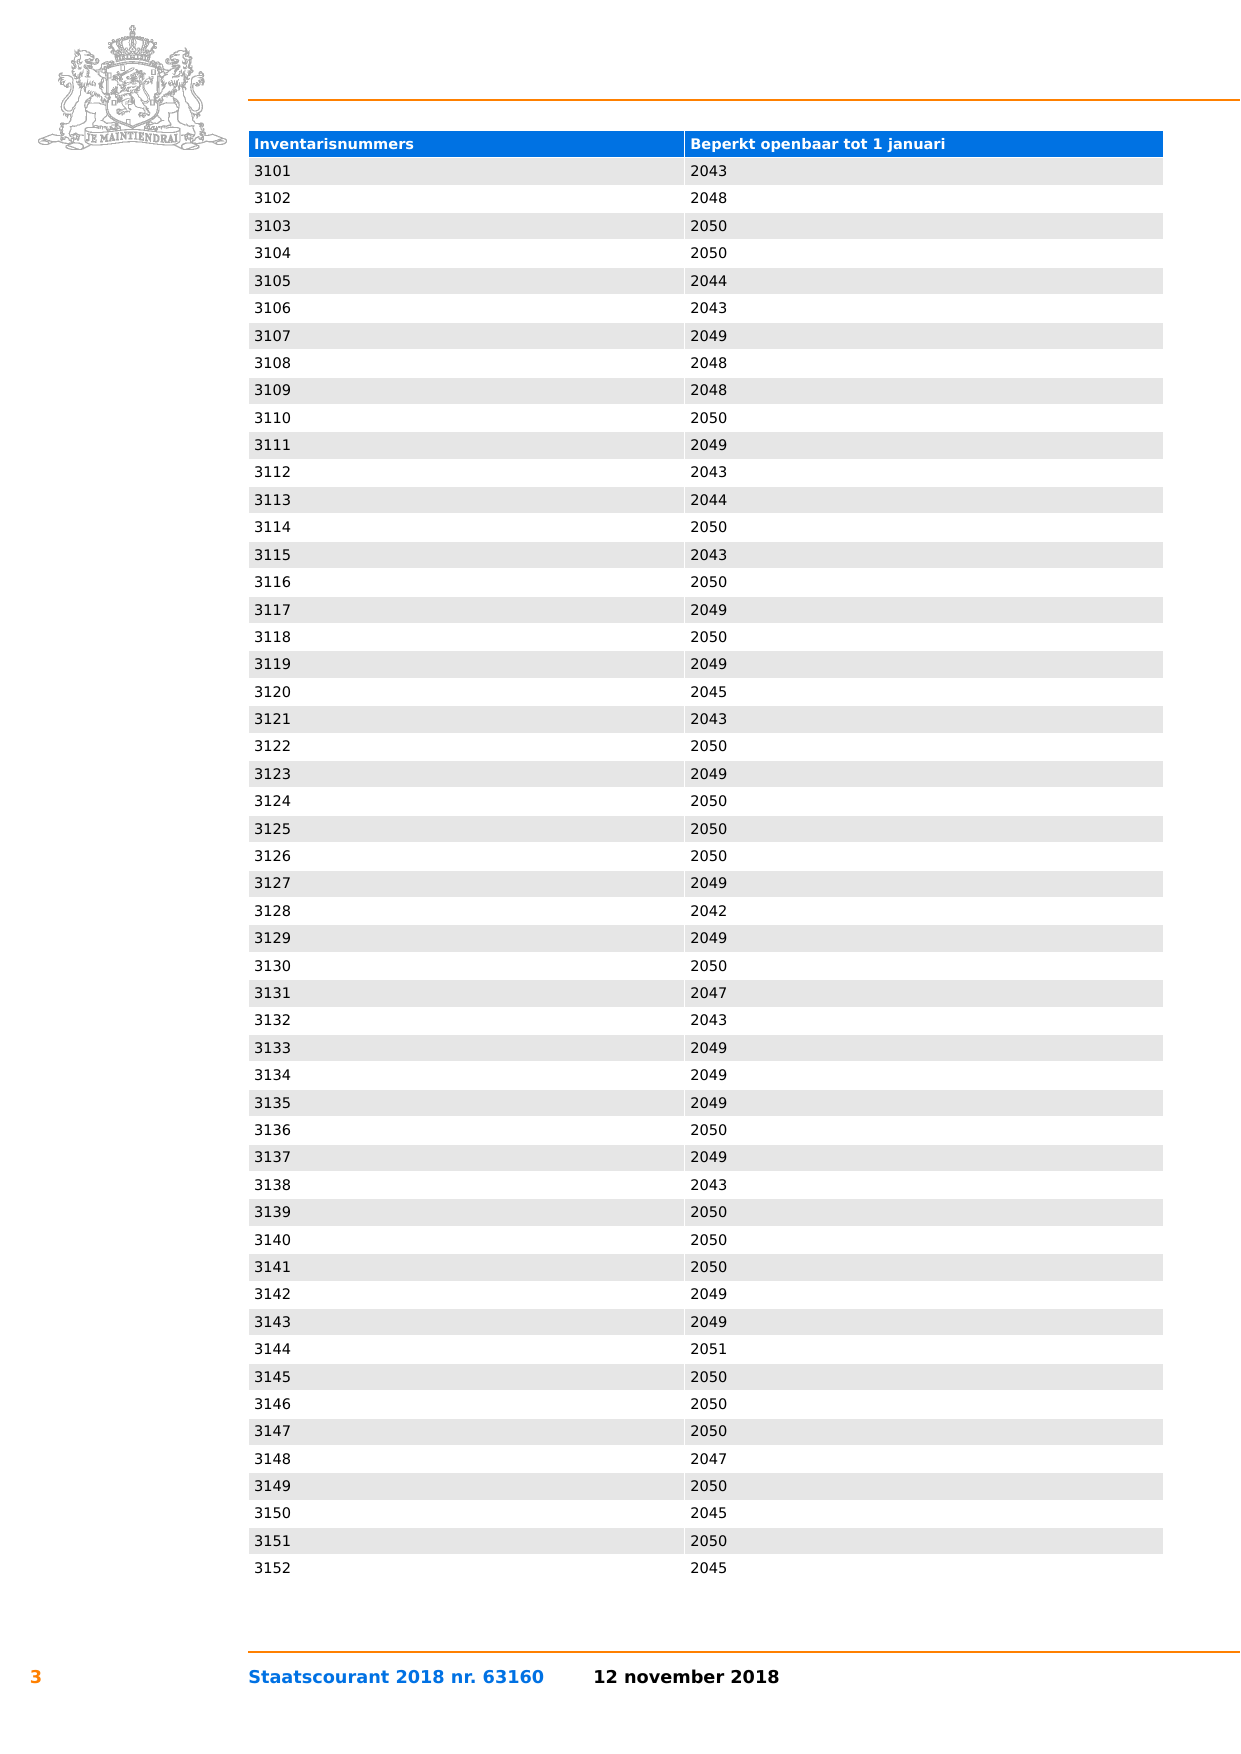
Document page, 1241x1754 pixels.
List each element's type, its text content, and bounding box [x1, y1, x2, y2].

table_cell 2049 [685, 1309, 1163, 1335]
table_cell 2044 [685, 487, 1163, 513]
table_cell 3144 [249, 1336, 684, 1363]
table_cell 3142 [249, 1282, 684, 1308]
table_cell 3115 [249, 542, 684, 568]
table_cell 3138 [249, 1172, 684, 1198]
table_cell 2050 [685, 1254, 1163, 1281]
table_cell 2050 [685, 816, 1163, 842]
table_cell 2049 [685, 871, 1163, 897]
table_cell 2044 [685, 268, 1163, 294]
table_cell 2050 [685, 515, 1163, 541]
table_cell 3143 [249, 1309, 684, 1335]
table_cell 3112 [249, 460, 684, 486]
table_cell 2050 [685, 405, 1163, 431]
table_cell 3107 [249, 323, 684, 349]
table_cell 2043 [685, 542, 1163, 568]
table_cell 2048 [685, 378, 1163, 404]
table_cell 2045 [685, 679, 1163, 705]
table_cell 2049 [685, 1063, 1163, 1089]
table_cell 3140 [249, 1227, 684, 1253]
table_cell 3121 [249, 706, 684, 733]
table_cell 3147 [249, 1419, 684, 1445]
table_cell 3130 [249, 953, 684, 979]
table_cell 2043 [685, 460, 1163, 486]
table_cell 3145 [249, 1364, 684, 1390]
table_cell 3106 [249, 295, 684, 322]
table_cell 3124 [249, 789, 684, 815]
table_cell 3150 [249, 1501, 684, 1527]
table_cell 3120 [249, 679, 684, 705]
table_cell 3110 [249, 405, 684, 431]
table_cell 3133 [249, 1035, 684, 1061]
table_cell 3132 [249, 1008, 684, 1034]
table_cell 3109 [249, 378, 684, 404]
table_cell 2050 [685, 1117, 1163, 1143]
table_cell 2050 [685, 624, 1163, 650]
table_cell 2043 [685, 706, 1163, 733]
table_cell 3131 [249, 980, 684, 1007]
table_header Beperkt openbaar tot 1 januari [685, 131, 1163, 157]
table_cell 3146 [249, 1391, 684, 1417]
table_cell 2050 [685, 1199, 1163, 1226]
table_cell 3149 [249, 1473, 684, 1500]
table_cell 2050 [685, 569, 1163, 596]
table_cell 3134 [249, 1063, 684, 1089]
table_cell 3104 [249, 241, 684, 267]
table_cell 3111 [249, 432, 684, 459]
table_cell 3127 [249, 871, 684, 897]
table_cell 3125 [249, 816, 684, 842]
table_cell 3105 [249, 268, 684, 294]
table_cell 2049 [685, 1090, 1163, 1116]
table_cell 3108 [249, 350, 684, 376]
table_cell 2043 [685, 158, 1163, 185]
table_cell 3137 [249, 1145, 684, 1171]
picture [38, 25, 227, 150]
table_cell 3135 [249, 1090, 684, 1116]
table_cell 2049 [685, 651, 1163, 678]
table_cell 2050 [685, 1473, 1163, 1500]
table_cell 2049 [685, 761, 1163, 787]
table_cell 2049 [685, 323, 1163, 349]
table_cell 2048 [685, 186, 1163, 212]
table_cell 2051 [685, 1336, 1163, 1363]
table_cell 2045 [685, 1501, 1163, 1527]
table_cell 3151 [249, 1528, 684, 1554]
table_cell 2050 [685, 1391, 1163, 1417]
table_cell 3101 [249, 158, 684, 185]
table_cell 2050 [685, 953, 1163, 979]
table_cell 2045 [685, 1556, 1163, 1582]
table_cell 2050 [685, 1364, 1163, 1390]
table_cell 2049 [685, 432, 1163, 459]
table_cell 3126 [249, 843, 684, 869]
table_cell 3116 [249, 569, 684, 596]
table_cell 3114 [249, 515, 684, 541]
table_cell 3117 [249, 597, 684, 623]
table_cell 3122 [249, 734, 684, 760]
table_cell 3139 [249, 1199, 684, 1226]
table_cell 2050 [685, 1419, 1163, 1445]
table_cell 3118 [249, 624, 684, 650]
table_cell 2049 [685, 597, 1163, 623]
table_cell 2043 [685, 1172, 1163, 1198]
table_cell 2050 [685, 1227, 1163, 1253]
table_cell 2049 [685, 1282, 1163, 1308]
table_cell 3113 [249, 487, 684, 513]
table_cell 2047 [685, 980, 1163, 1007]
table_cell 2049 [685, 925, 1163, 952]
table_cell 2049 [685, 1035, 1163, 1061]
table_header Inventarisnummers [249, 131, 684, 157]
table_cell 3123 [249, 761, 684, 787]
table_cell 2047 [685, 1446, 1163, 1472]
table_cell 2043 [685, 295, 1163, 322]
table_cell 2049 [685, 1145, 1163, 1171]
table_cell 2050 [685, 213, 1163, 239]
table_cell 2042 [685, 898, 1163, 924]
table_cell 3103 [249, 213, 684, 239]
table_cell 3136 [249, 1117, 684, 1143]
table_cell 2050 [685, 1528, 1163, 1554]
table_cell 2050 [685, 789, 1163, 815]
table_cell 3119 [249, 651, 684, 678]
table_cell 3128 [249, 898, 684, 924]
table_cell 3148 [249, 1446, 684, 1472]
table_cell 2050 [685, 843, 1163, 869]
table_cell 2050 [685, 734, 1163, 760]
table_cell 2050 [685, 241, 1163, 267]
table_cell 3102 [249, 186, 684, 212]
table_cell 2043 [685, 1008, 1163, 1034]
table_cell 3129 [249, 925, 684, 952]
table_cell 3141 [249, 1254, 684, 1281]
table_cell 2048 [685, 350, 1163, 376]
table_cell 3152 [249, 1556, 684, 1582]
